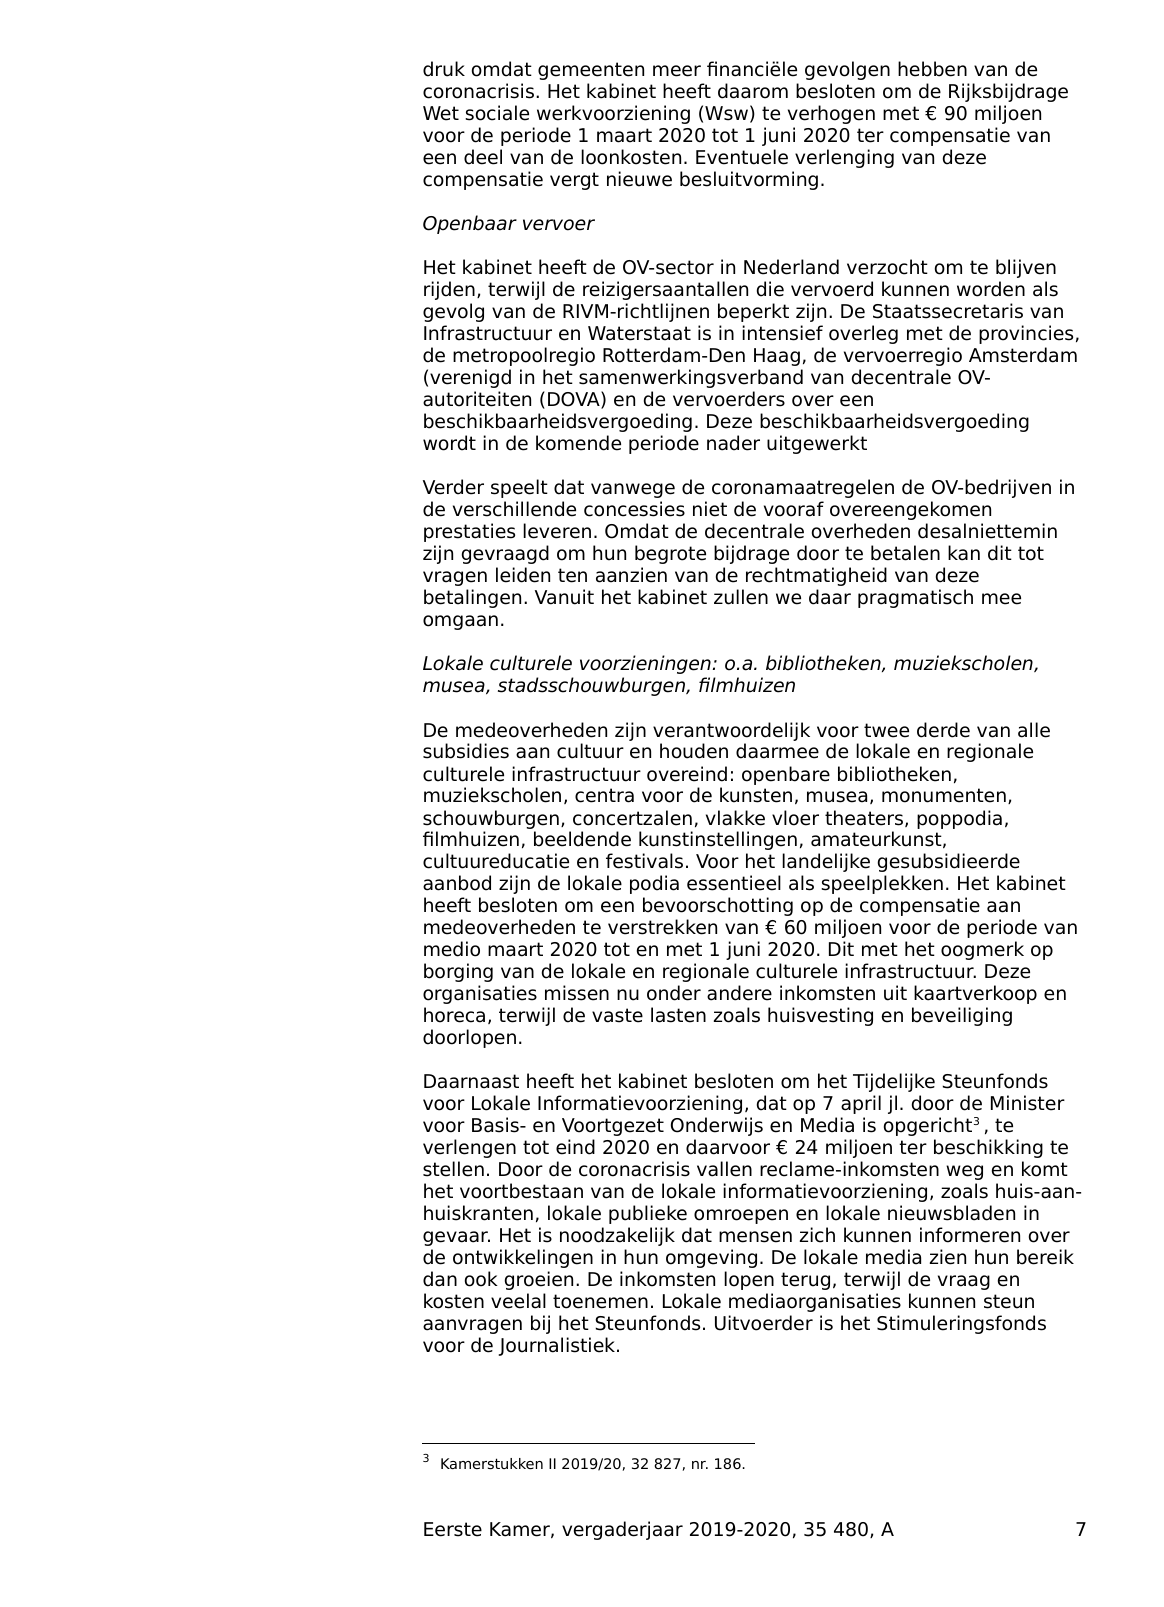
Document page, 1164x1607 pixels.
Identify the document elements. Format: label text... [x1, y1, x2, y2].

text druk omdat gemeenten meer financiële gevolgen hebben van de coronacrisis. Het kabinet heeft daarom besloten om de Rijksbijdrage Wet sociale werkvoorziening (Wsw) te verhogen met € 90 miljoen voor de periode 1 maart 2020 tot 1 juni 2020 ter compensatie van een deel van de loonkosten. Eventuele verlenging van deze compensatie vergt nieuwe besluitvorming. [422, 59, 1087, 191]
text De medeoverheden zijn verantwoordelijk voor twee derde van alle subsidies aan cultuur en houden daarmee de lokale en regionale culturele infrastructuur overeind: openbare bibliotheken, muziekscholen, centra voor de kunsten, musea, monumenten, schouwburgen, concertzalen, vlakke vloer theaters, poppodia, filmhuizen, beeldende kunstinstellingen, amateurkunst, cultuureducatie en festivals. Voor het landelijke gesubsidieerde aanbod zijn de lokale podia essentieel als speelplekken. Het kabinet heeft besloten om een bevoorschotting op de compensatie aan medeoverheden te verstrekken van € 60 miljoen voor de periode van medio maart 2020 tot en met 1 juni 2020. Dit met het oogmerk op borging van de lokale en regionale culturele infrastructuur. Deze organisaties missen nu onder andere inkomsten uit kaartverkoop en horeca, terwijl de vaste lasten zoals huisvesting en beveiliging doorlopen. [422, 719, 1087, 1049]
text Daarnaast heeft het kabinet besloten om het Tijdelijke Steunfonds voor Lokale Informatievoorziening, dat op 7 april jl. door de Minister voor Basis- en Voortgezet Onderwijs en Media is opgericht, te verlengen tot eind 2020 en daarvoor € 24 miljoen ter beschikking te stellen. Door de coronacrisis vallen reclame-inkomsten weg en komt het voortbestaan van de lokale informatievoorziening, zoals huis-aan-huiskranten, lokale publieke omroepen en lokale nieuwsbladen in gevaar. Het is noodzakelijk dat mensen zich kunnen informeren over de ontwikkelingen in hun omgeving. De lokale media zien hun bereik dan ook groeien. De inkomsten lopen terug, terwijl de vraag en kosten veelal toenemen. Lokale mediaorganisaties kunnen steun aanvragen bij het Steunfonds. Uitvoerder is het Stimuleringsfonds voor de Journalistiek. [422, 1071, 1087, 1357]
text Het kabinet heeft de OV-sector in Nederland verzocht om te blijven rijden, terwijl de reizigersaantallen die vervoerd kunnen worden als gevolg van de RIVM-richtlijnen beperkt zijn. De Staatssecretaris van Infrastructuur en Waterstaat is in intensief overleg met de provincies, de metropoolregio Rotterdam-Den Haag, de vervoerregio Amsterdam (verenigd in het samenwerkingsverband van decentrale OV-autoriteiten (DOVA) en de vervoerders over een beschikbaarheidsvergoeding. Deze beschikbaarheidsvergoeding wordt in de komende periode nader uitgewerkt [422, 257, 1087, 455]
subtitle Openbaar vervoer [422, 213, 1087, 235]
text Verder speelt dat vanwege de coronamaatregelen de OV-bedrijven in de verschillende concessies niet de vooraf overeengekomen prestaties leveren. Omdat de decentrale overheden desalniettemin zijn gevraagd om hun begrote bijdrage door te betalen kan dit tot vragen leiden ten aanzien van de rechtmatigheid van deze betalingen. Vanuit het kabinet zullen we daar pragmatisch mee omgaan. [422, 477, 1087, 631]
subtitle Lokale culturele voorzieningen: o.a. bibliotheken, muziekscholen, musea, stadsschouwburgen, filmhuizen [422, 653, 1087, 697]
text Kamerstukken II 2019/20, 32 827, nr. 186. [422, 1452, 1087, 1474]
